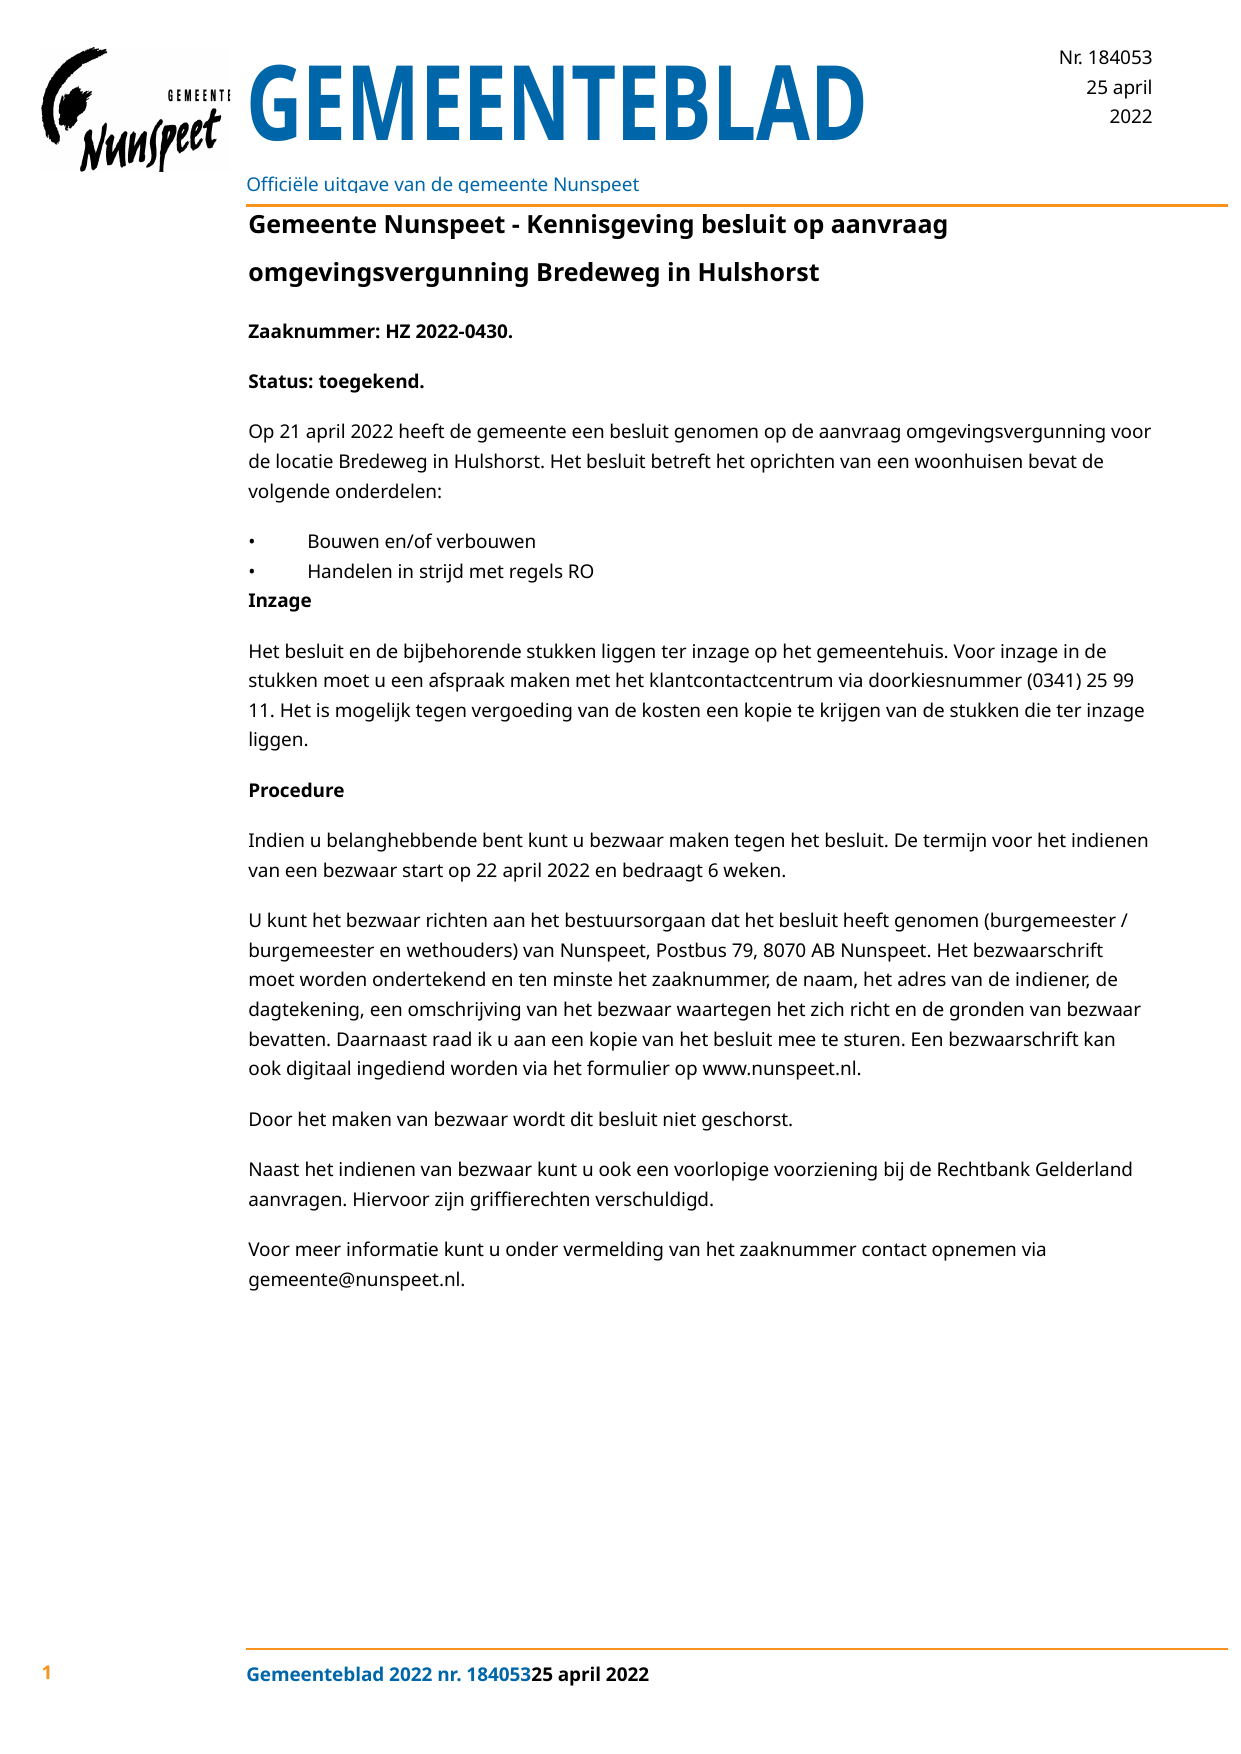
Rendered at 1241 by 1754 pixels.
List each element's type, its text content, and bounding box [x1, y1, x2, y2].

text U kunt het bezwaar richten aan het bestuursorgaan dat het besluit heeft genomen (burgemeester / burgemeester en wethouders) van Nunspeet, Postbus 79, 8070 AB Nunspeet. Het bezwaarschrift moet worden ondertekend en ten minste het zaaknummer, de naam, het adres van de indiener, de dagtekening, een omschrijving van het bezwaar waartegen het zich richt en de gronden van bezwaar bevatten. Daarnaast raad ik u aan een kopie van het besluit mee te sturen. Een bezwaarschrift kan ook digitaal ingediend worden via het formulier op www.nunspeet.nl. [248, 907, 1152, 1081]
picture [41, 47, 231, 172]
text Op 21 april 2022 heeft de gemeente een besluit genomen op de aanvraag omgevingsvergunning voor de locatie Bredeweg in Hulshorst. Het besluit betreft het oprichten van een woonhuisen bevat de volgende onderdelen: [248, 419, 1152, 504]
list Handelen in strijd met regels RO [248, 558, 1152, 584]
text Indien u belanghebbende bent kunt u bezwaar maken tegen het besluit. De termijn voor het indienen van een bezwaar start op 22 april 2022 en bedraagt 6 weken. [248, 827, 1152, 883]
text Door het maken van bezwaar wordt dit besluit niet geschorst. [248, 1106, 1152, 1132]
list Bouwen en/of verbouwen [248, 528, 1152, 554]
text Naast het indienen van bezwaar kunt u ook een voorlopige voorziening bij de Rechtbank Gelderland aanvragen. Hiervoor zijn griffierechten verschuldigd. [248, 1156, 1152, 1212]
text Status: toegekend. [248, 368, 1152, 394]
text Procedure [248, 777, 1152, 803]
text Gemeente Nunspeet - Kennisgeving besluit op aanvraag omgevingsvergunning Bredeweg in Hulshorst [248, 207, 1152, 288]
text Voor meer informatie kunt u onder vermelding van het zaaknummer contact opnemen via gemeente@nunspeet.nl. [248, 1236, 1152, 1292]
text Zaaknummer: HZ 2022-0430. [248, 318, 1152, 344]
text Het besluit en de bijbehorende stukken liggen ter inzage op het gemeentehuis. Voor inzage in de stukken moet u een afspraak maken met het klantcontactcentrum via doorkiesnummer (0341) 25 99 11. Het is mogelijk tegen vergoeding van de kosten een kopie te krijgen van de stukken die ter inzage liggen. [248, 638, 1152, 752]
text Inzage [248, 587, 1152, 613]
